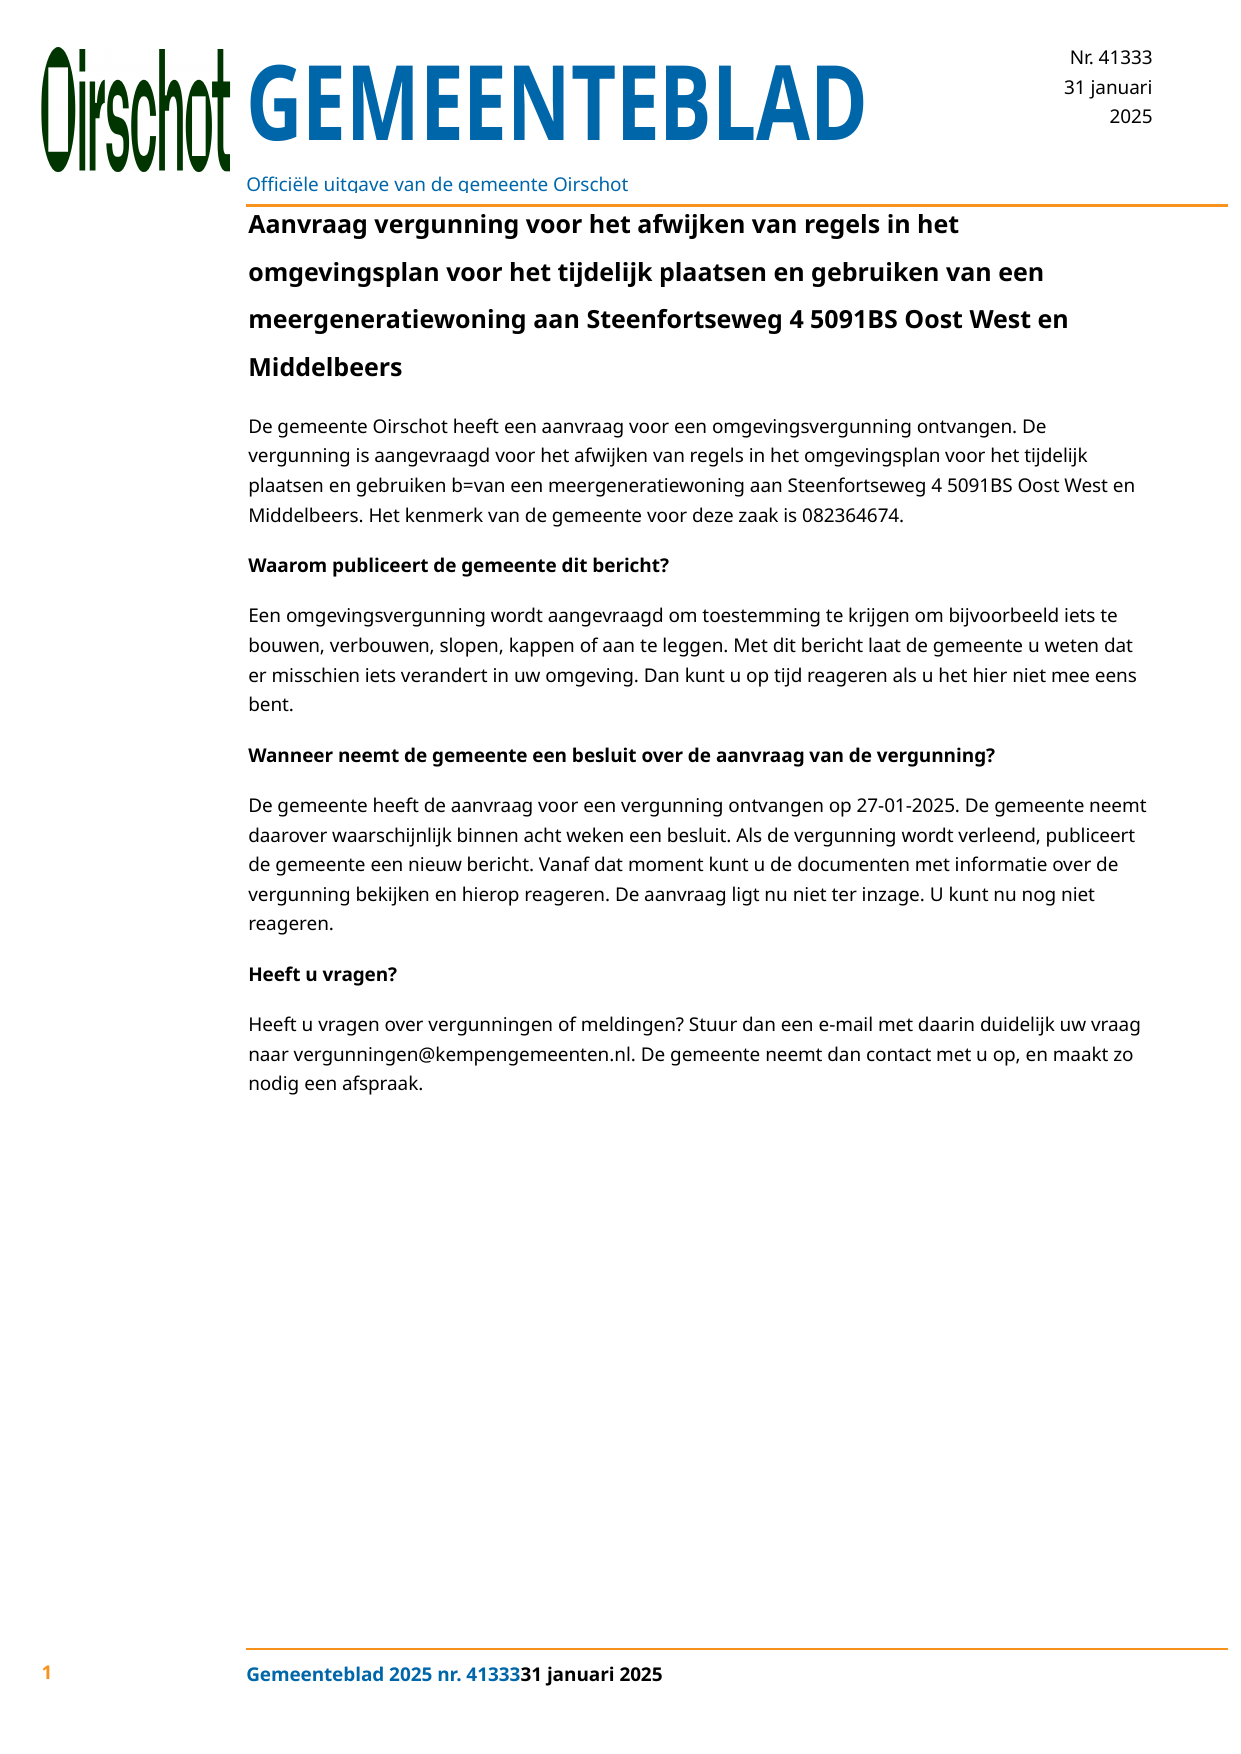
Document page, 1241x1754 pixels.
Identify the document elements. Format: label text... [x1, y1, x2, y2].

picture [41, 47, 231, 172]
text Aanvraag vergunning voor het afwijken van regels in het omgevingsplan voor het tijdelijk plaatsen en gebruiken van een meergeneratiewoning aan Steenfortseweg 4 5091BS Oost West en Middelbeers [248, 207, 1152, 384]
text Wanneer neemt de gemeente een besluit over de aanvraag van de vergunning? [248, 742, 1152, 768]
text De gemeente heeft de aanvraag voor een vergunning ontvangen op 27-01-2025. De gemeente neemt daarover waarschijnlijk binnen acht weken een besluit. Als de vergunning wordt verleend, publiceert de gemeente een nieuw bericht. Vanaf dat moment kunt u de documenten met informatie over de vergunning bekijken en hierop reageren. De aanvraag ligt nu niet ter inzage. U kunt nu nog niet reageren. [248, 792, 1152, 936]
text Waarom publiceert de gemeente dit bericht? [248, 552, 1152, 578]
text Heeft u vragen? [248, 961, 1152, 987]
text De gemeente Oirschot heeft een aanvraag voor een omgevingsvergunning ontvangen. De vergunning is aangevraagd voor het afwijken van regels in het omgevingsplan voor het tijdelijk plaatsen en gebruiken b=van een meergeneratiewoning aan Steenfortseweg 4 5091BS Oost West en Middelbeers. Het kenmerk van de gemeente voor deze zaak is 082364674. [248, 413, 1152, 528]
text Een omgevingsvergunning wordt aangevraagd om toestemming te krijgen om bijvoorbeeld iets te bouwen, verbouwen, slopen, kappen of aan te leggen. Met dit bericht laat de gemeente u weten dat er misschien iets verandert in uw omgeving. Dan kunt u op tijd reageren als u het hier niet mee eens bent. [248, 603, 1152, 717]
text Heeft u vragen over vergunningen of meldingen? Stuur dan een e-mail met daarin duidelijk uw vraag naar vergunningen@kempengemeenten.nl. De gemeente neemt dan contact met u op, en maakt zo nodig een afspraak. [248, 1011, 1152, 1096]
